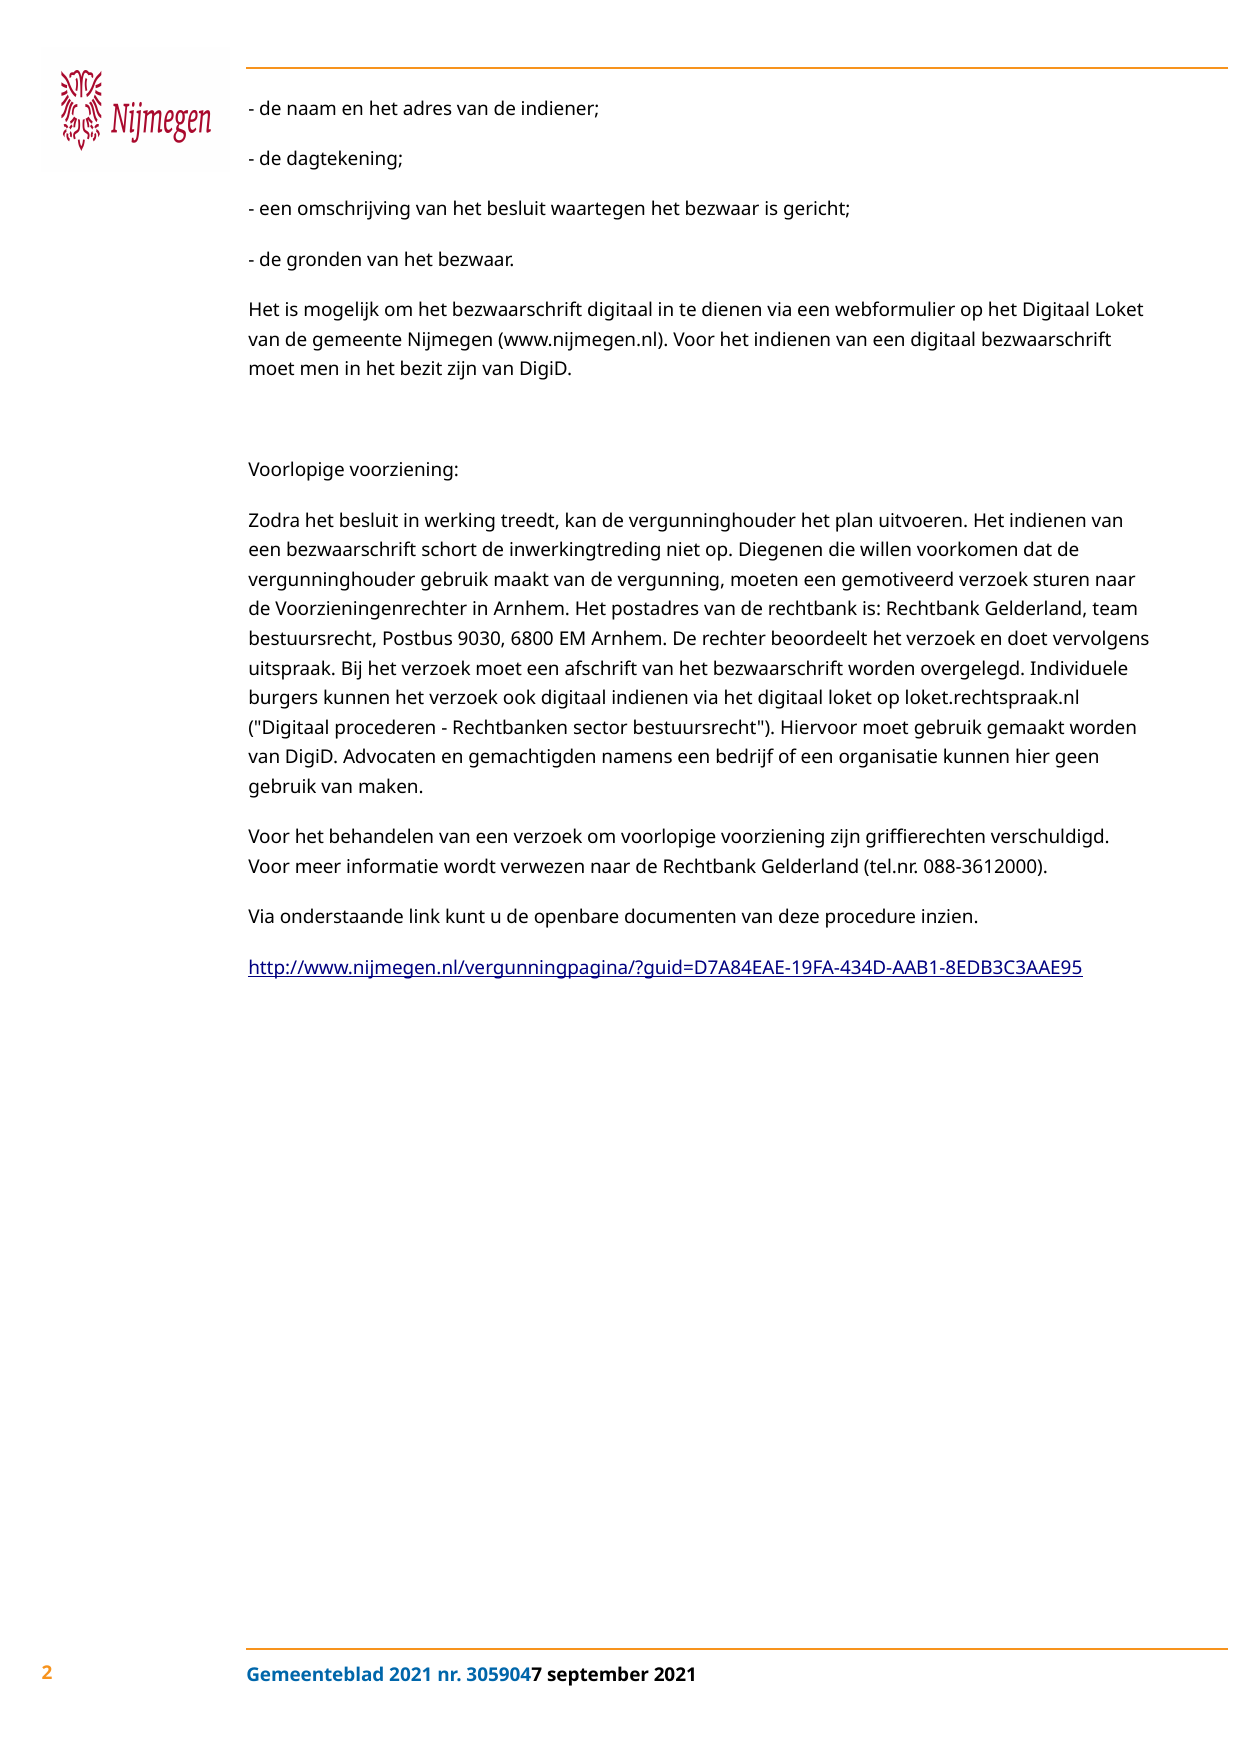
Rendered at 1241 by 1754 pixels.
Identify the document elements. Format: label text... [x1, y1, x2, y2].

text Voorlopige voorziening: [248, 456, 1152, 482]
text Via onderstaande link kunt u de openbare documenten van deze procedure inzien. [248, 903, 1152, 929]
text Voor het behandelen van een verzoek om voorlopige voorziening zijn griffierechten verschuldigd. Voor meer informatie wordt verwezen naar de Rechtbank Gelderland (tel.nr. 088-3612000). [248, 823, 1152, 879]
text - de gronden van het bezwaar. [248, 246, 1152, 272]
text Het is mogelijk om het bezwaarschrift digitaal in te dienen via een webformulier op het Digitaal Loket van de gemeente Nijmegen (www.nijmegen.nl). Voor het indienen van een digitaal bezwaarschrift moet men in het bezit zijn van DigiD. [248, 296, 1152, 381]
text - de naam en het adres van de indiener; [248, 95, 1152, 121]
text Zodra het besluit in werking treedt, kan de vergunninghouder het plan uitvoeren. Het indienen van een bezwaarschrift schort de inwerkingtreding niet op. Diegenen die willen voorkomen dat de vergunninghouder gebruik maakt van de vergunning, moeten een gemotiveerd verzoek sturen naar de Voorzieningenrechter in Arnhem. Het postadres van de rechtbank is: Rechtbank Gelderland, team bestuursrecht, Postbus 9030, 6800 EM Arnhem. De rechter beoordeelt het verzoek en doet vervolgens uitspraak. Bij het verzoek moet een afschrift van het bezwaarschrift worden overgelegd. Individuele burgers kunnen het verzoek ook digitaal indienen via het digitaal loket op loket.rechtspraak.nl ("Digitaal procederen - Rechtbanken sector bestuursrecht"). Hiervoor moet gebruik gemaakt worden van DigiD. Advocaten en gemachtigden namens een bedrijf of een organisatie kunnen hier geen gebruik van maken. [248, 507, 1152, 799]
picture [41, 47, 231, 172]
text - een omschrijving van het besluit waartegen het bezwaar is gericht; [248, 196, 1152, 221]
text - de dagtekening; [248, 145, 1152, 171]
text http://www.nijmegen.nl/vergunningpagina/?guid=D7A84EAE-19FA-434D-AAB1-8EDB3C3AAE95 [248, 954, 1152, 980]
